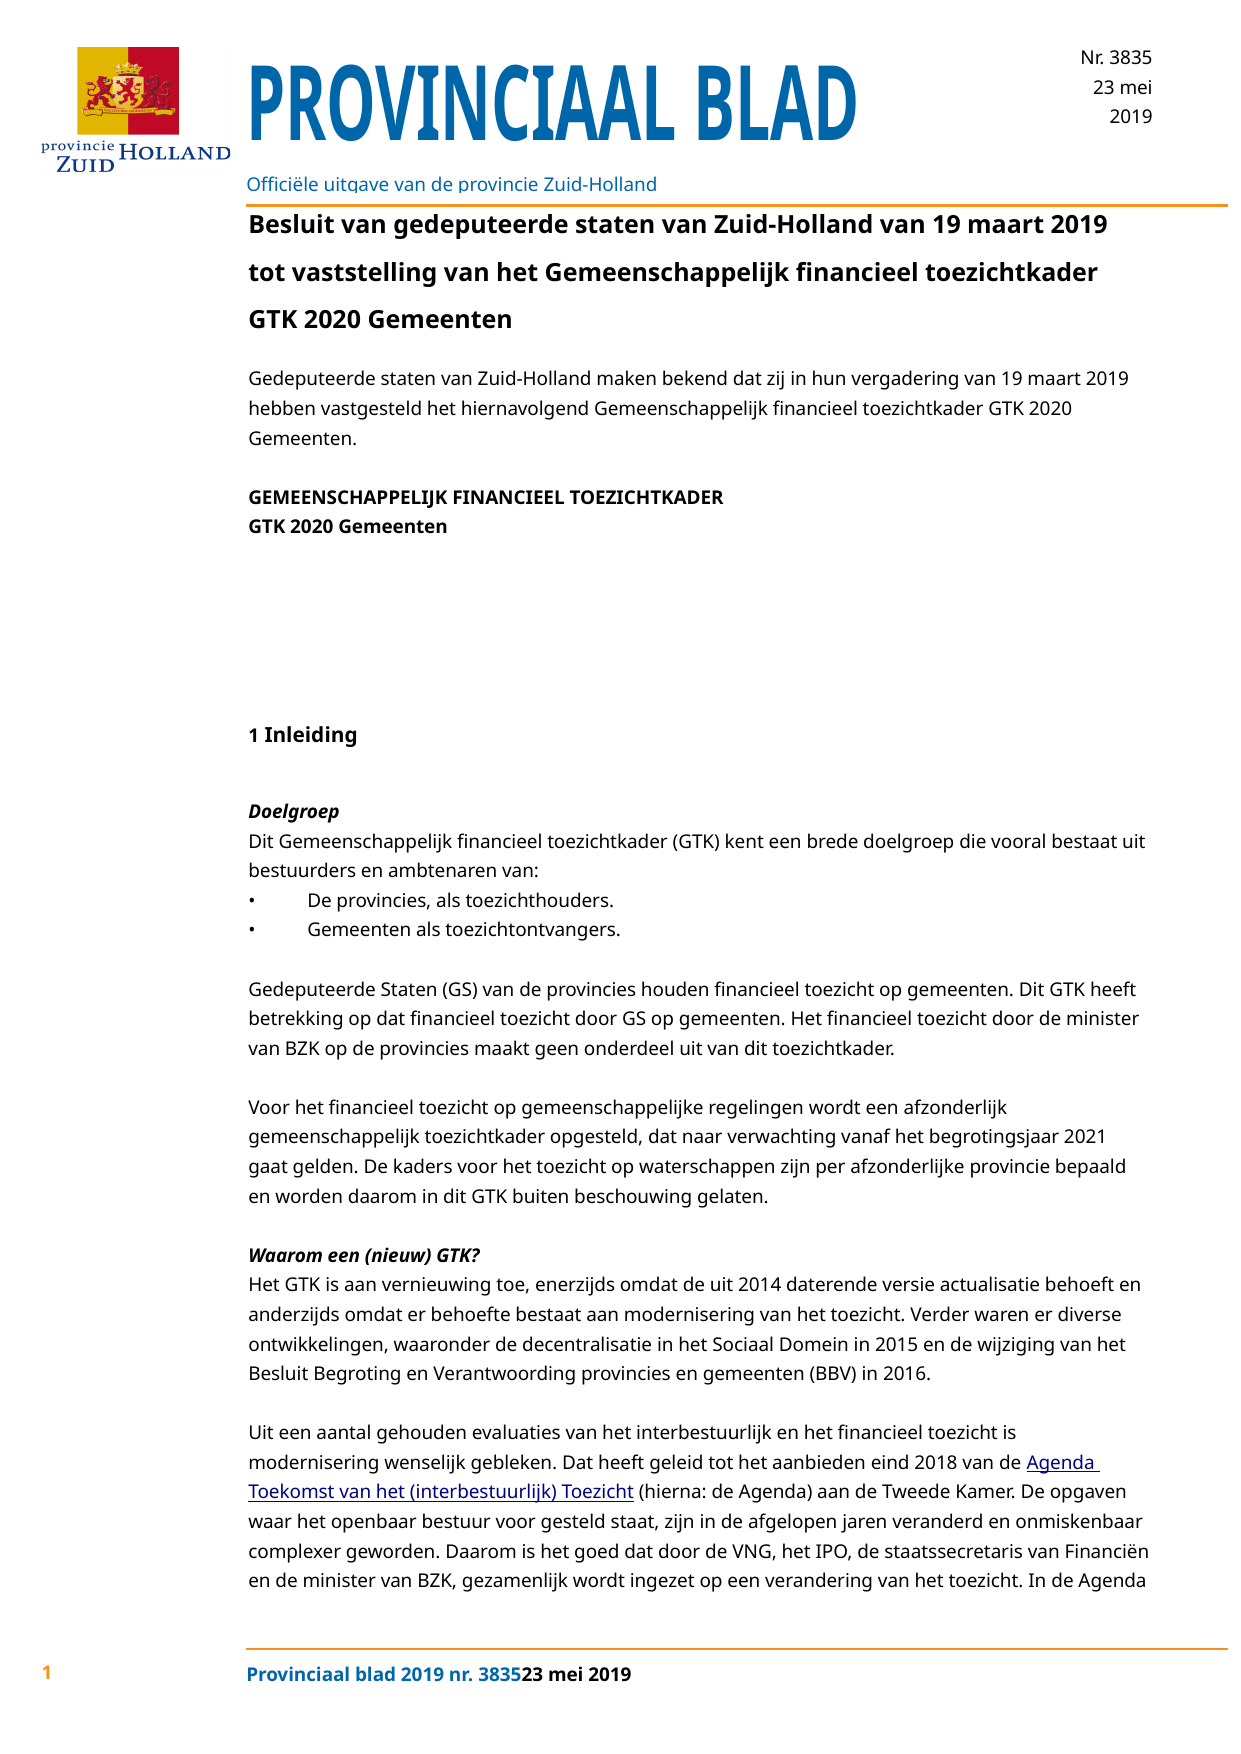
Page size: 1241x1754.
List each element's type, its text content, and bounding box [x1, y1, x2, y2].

text 1 Inleiding [248, 721, 1152, 749]
list Gemeenten als toezichtontvangers. [248, 917, 1152, 942]
text Voor het financieel toezicht op gemeenschappelijke regelingen wordt een afzonderlijk gemeenschappelijk toezichtkader opgesteld, dat naar verwachting vanaf het begrotingsjaar 2021 gaat gelden. De kaders voor het toezicht op waterschappen zijn per afzonderlijke provincie bepaald en worden daarom in dit GTK buiten beschouwing gelaten. [248, 1094, 1152, 1208]
text Besluit van gedeputeerde staten van Zuid-Holland van 19 maart 2019 tot vaststelling van het Gemeenschappelijk financieel toezichtkader GTK 2020 Gemeenten [248, 207, 1152, 336]
text Waarom een (nieuw) GTK? [248, 1242, 1152, 1268]
list De provincies, als toezichthouders. [248, 887, 1152, 913]
text GTK 2020 Gemeenten [248, 513, 1152, 539]
text Uit een aantal gehouden evaluaties van het interbestuurlijk en het financieel toezicht is modernisering wenselijk gebleken. Dat heeft geleid tot het aanbieden eind 2018 van de Agenda Toekomst van het (interbestuurlijk) Toezicht (hierna: de Agenda) aan de Tweede Kamer. De opgaven waar het openbaar bestuur voor gesteld staat, zijn in de afgelopen jaren veranderd en onmiskenbaar complexer geworden. Daarom is het goed dat door de VNG, het IPO, de staatssecretaris van Financiën en de minister van BZK, gezamenlijk wordt ingezet op een verandering van het toezicht. In de Agenda [248, 1419, 1152, 1593]
text Gedeputeerde staten van Zuid-Holland maken bekend dat zij in hun vergadering van 19 maart 2019 hebben vastgesteld het hiernavolgend Gemeenschappelijk financieel toezichtkader GTK 2020 Gemeenten. [248, 366, 1152, 450]
text ontwikkelingen, waaronder de decentralisatie in het Sociaal Domein in 2015 en de wijziging van het Besluit Begroting en Verantwoording provincies en gemeenten (BBV) in 2016. [248, 1331, 1152, 1386]
text Dit Gemeenschappelijk financieel toezichtkader (GTK) kent een brede doelgroep die vooral bestaat uit bestuurders en ambtenaren van: [248, 828, 1152, 883]
text Gedeputeerde Staten (GS) van de provincies houden financieel toezicht op gemeenten. Dit GTK heeft betrekking op dat financieel toezicht door GS op gemeenten. Het financieel toezicht door de minister van BZK op de provincies maakt geen onderdeel uit van dit toezichtkader. [248, 976, 1152, 1061]
text Het GTK is aan vernieuwing toe, enerzijds omdat de uit 2014 daterende versie actualisatie behoeft en anderzijds omdat er behoefte bestaat aan modernisering van het toezicht. Verder waren er diverse [248, 1272, 1152, 1327]
text Doelgroep [248, 798, 1152, 824]
text GEMEENSCHAPPELIJK FINANCIEEL TOEZICHTKADER [248, 484, 1152, 509]
picture [41, 47, 231, 172]
